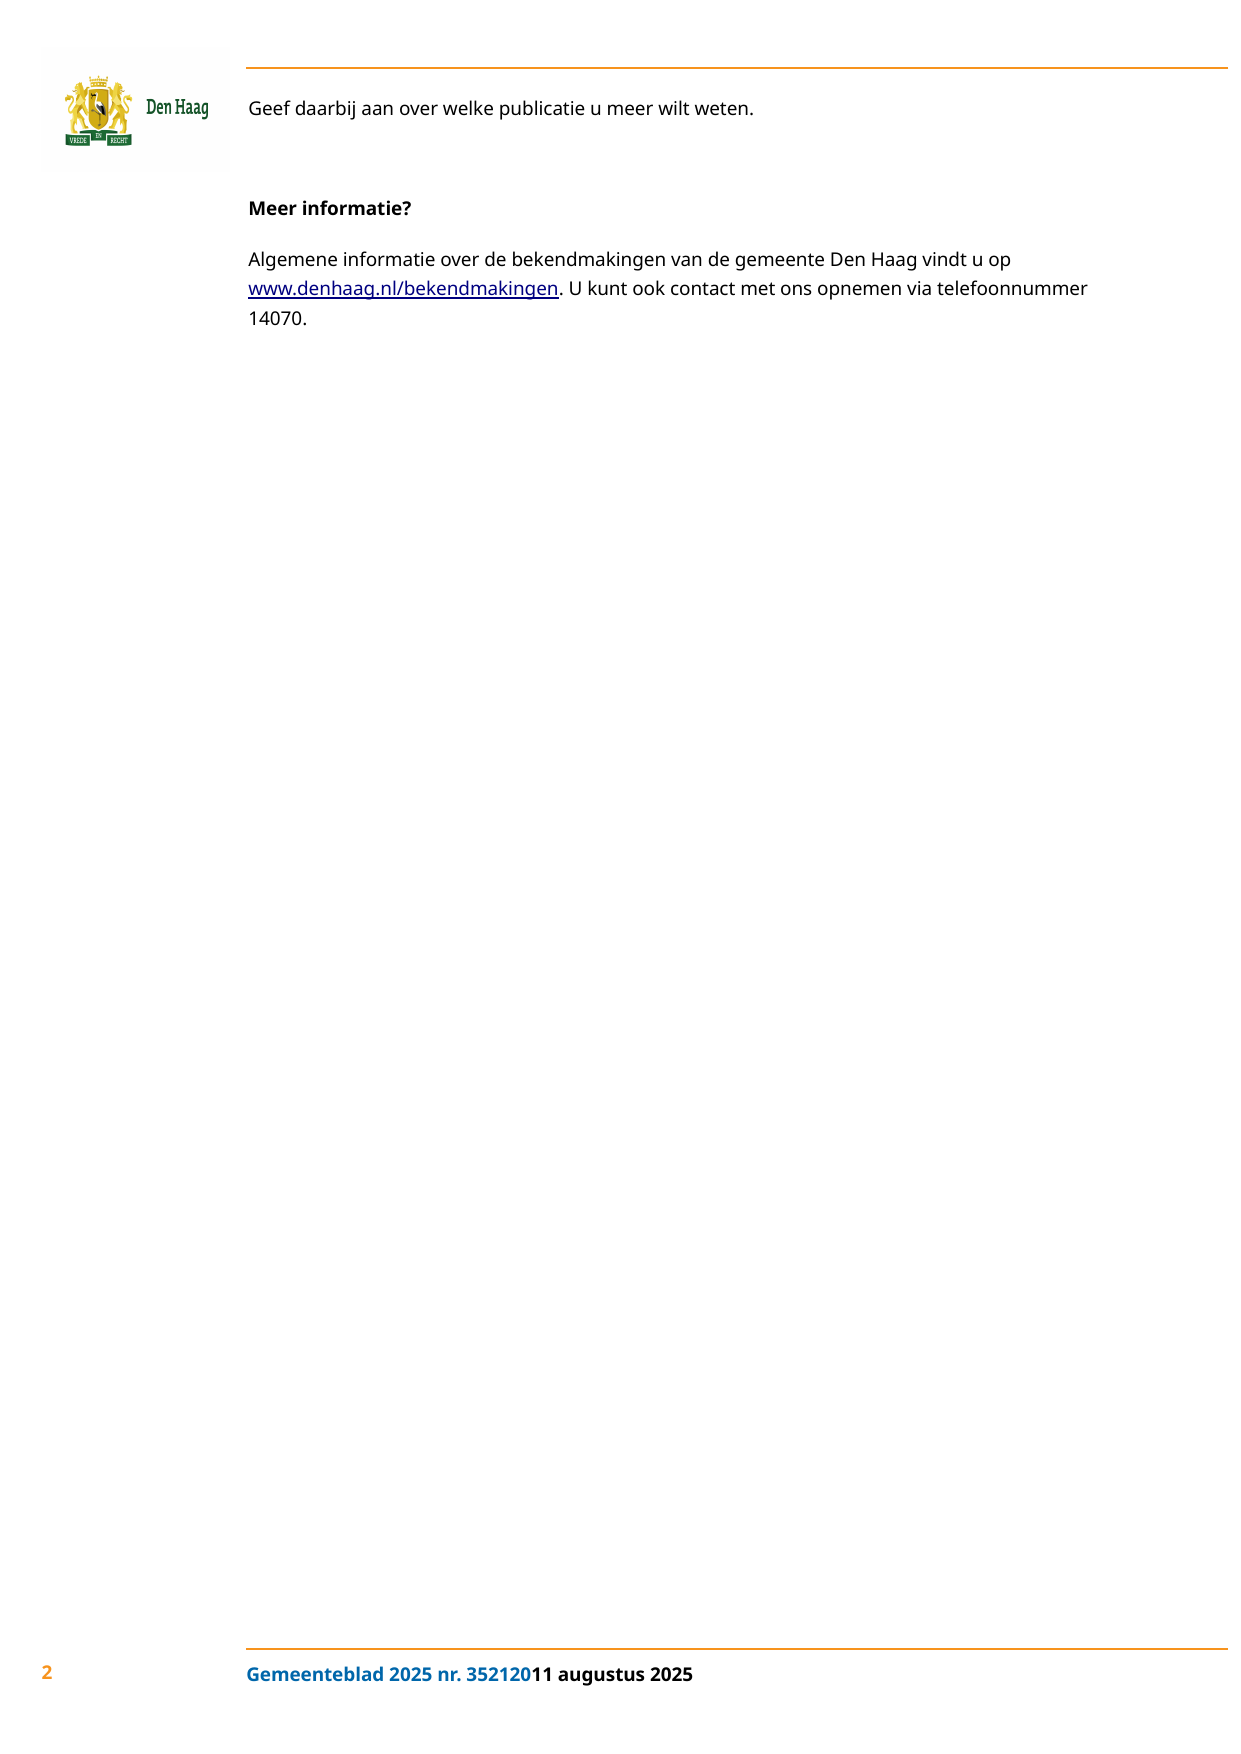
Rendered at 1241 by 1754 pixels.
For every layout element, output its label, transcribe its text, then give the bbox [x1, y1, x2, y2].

text Algemene informatie over de bekendmakingen van de gemeente Den Haag vindt u op www.denhaag.nl/bekendmakingen. U kunt ook contact met ons opnemen via telefoonnummer 14070. [248, 246, 1152, 331]
text Geef daarbij aan over welke publicatie u meer wilt weten. [248, 95, 1152, 121]
text Meer informatie? [248, 196, 1152, 221]
picture [41, 47, 231, 172]
